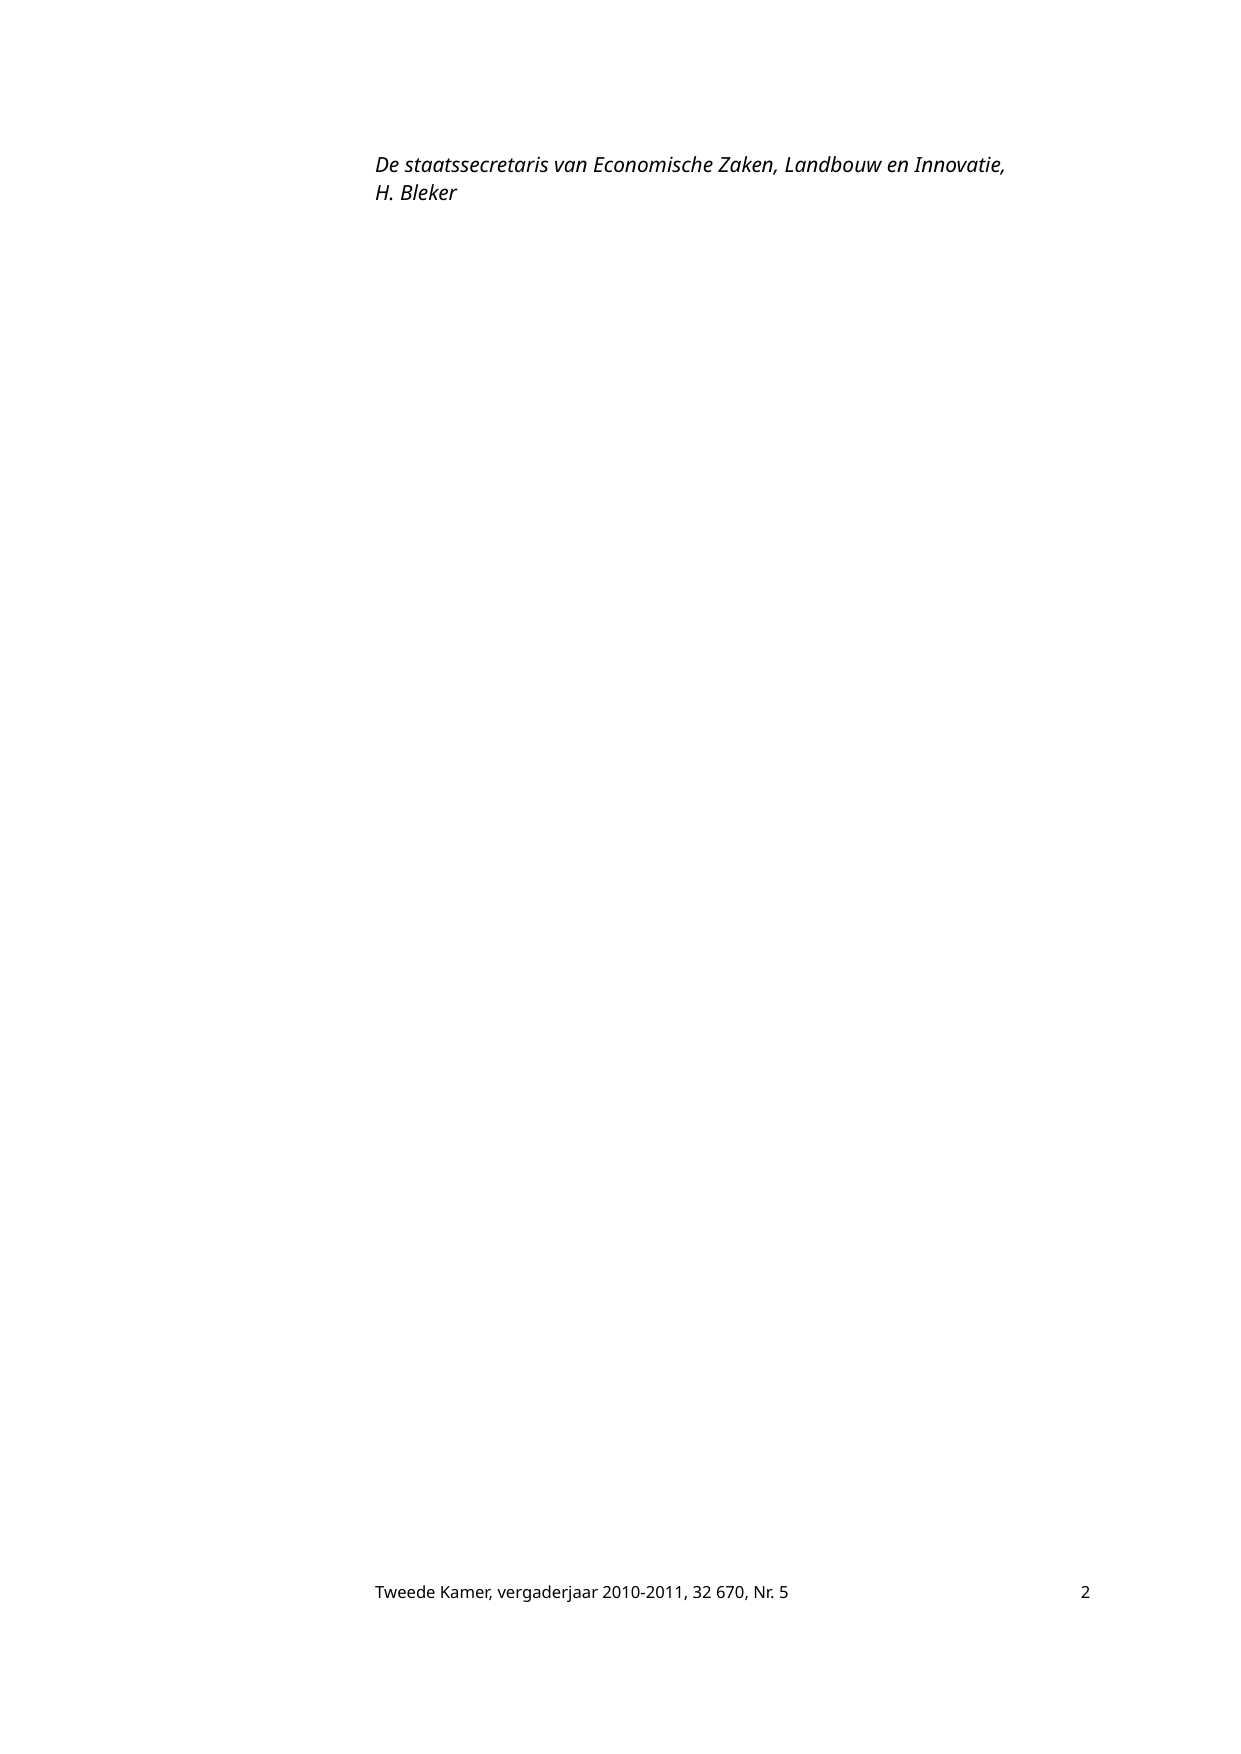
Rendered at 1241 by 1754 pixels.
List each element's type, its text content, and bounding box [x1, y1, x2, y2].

text De staatssecretaris van Economische Zaken, Landbouw en Innovatie, [375, 150, 1090, 178]
text H. Bleker [375, 178, 1090, 207]
